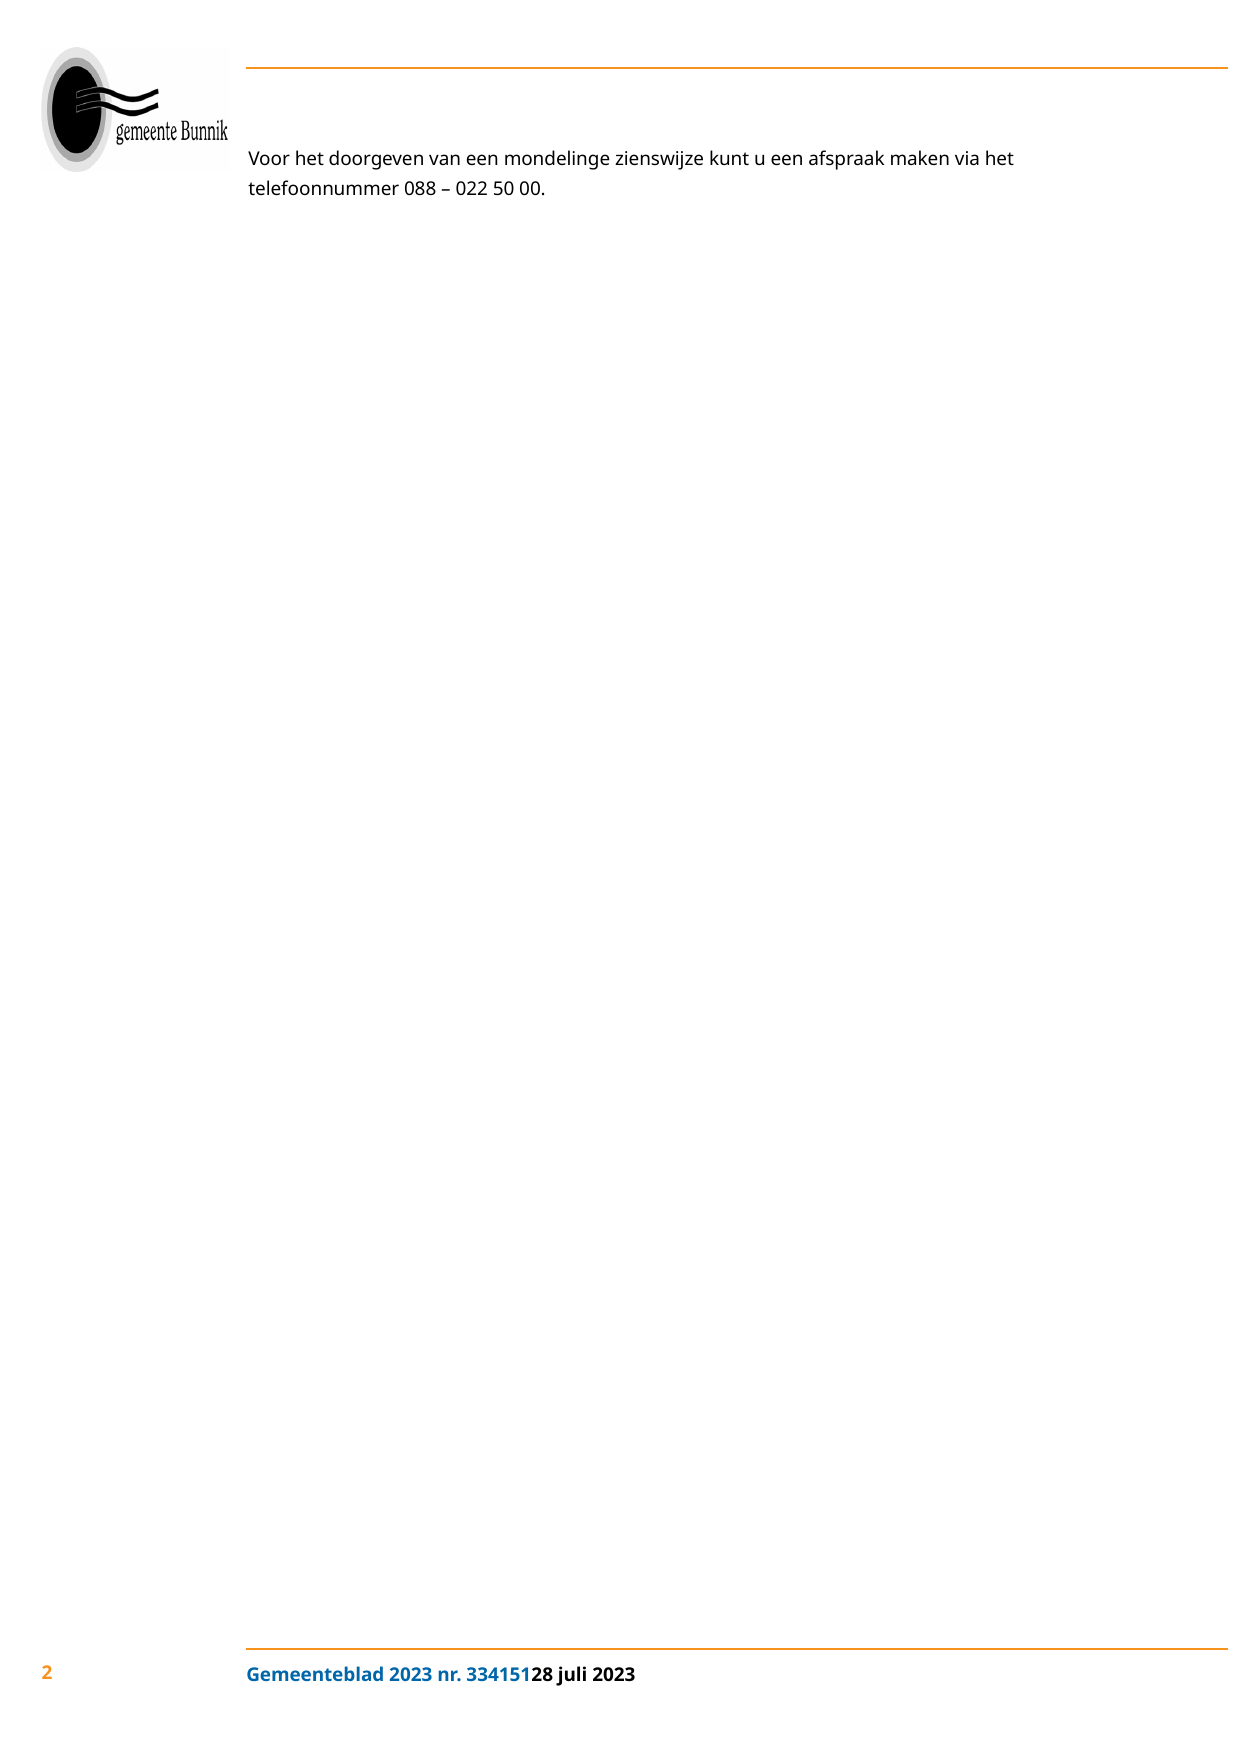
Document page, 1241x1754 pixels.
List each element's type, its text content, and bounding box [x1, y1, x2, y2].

picture [41, 47, 231, 172]
text Voor het doorgeven van een mondelinge zienswijze kunt u een afspraak maken via het telefoonnummer 088 – 022 50 00. [248, 145, 1152, 201]
